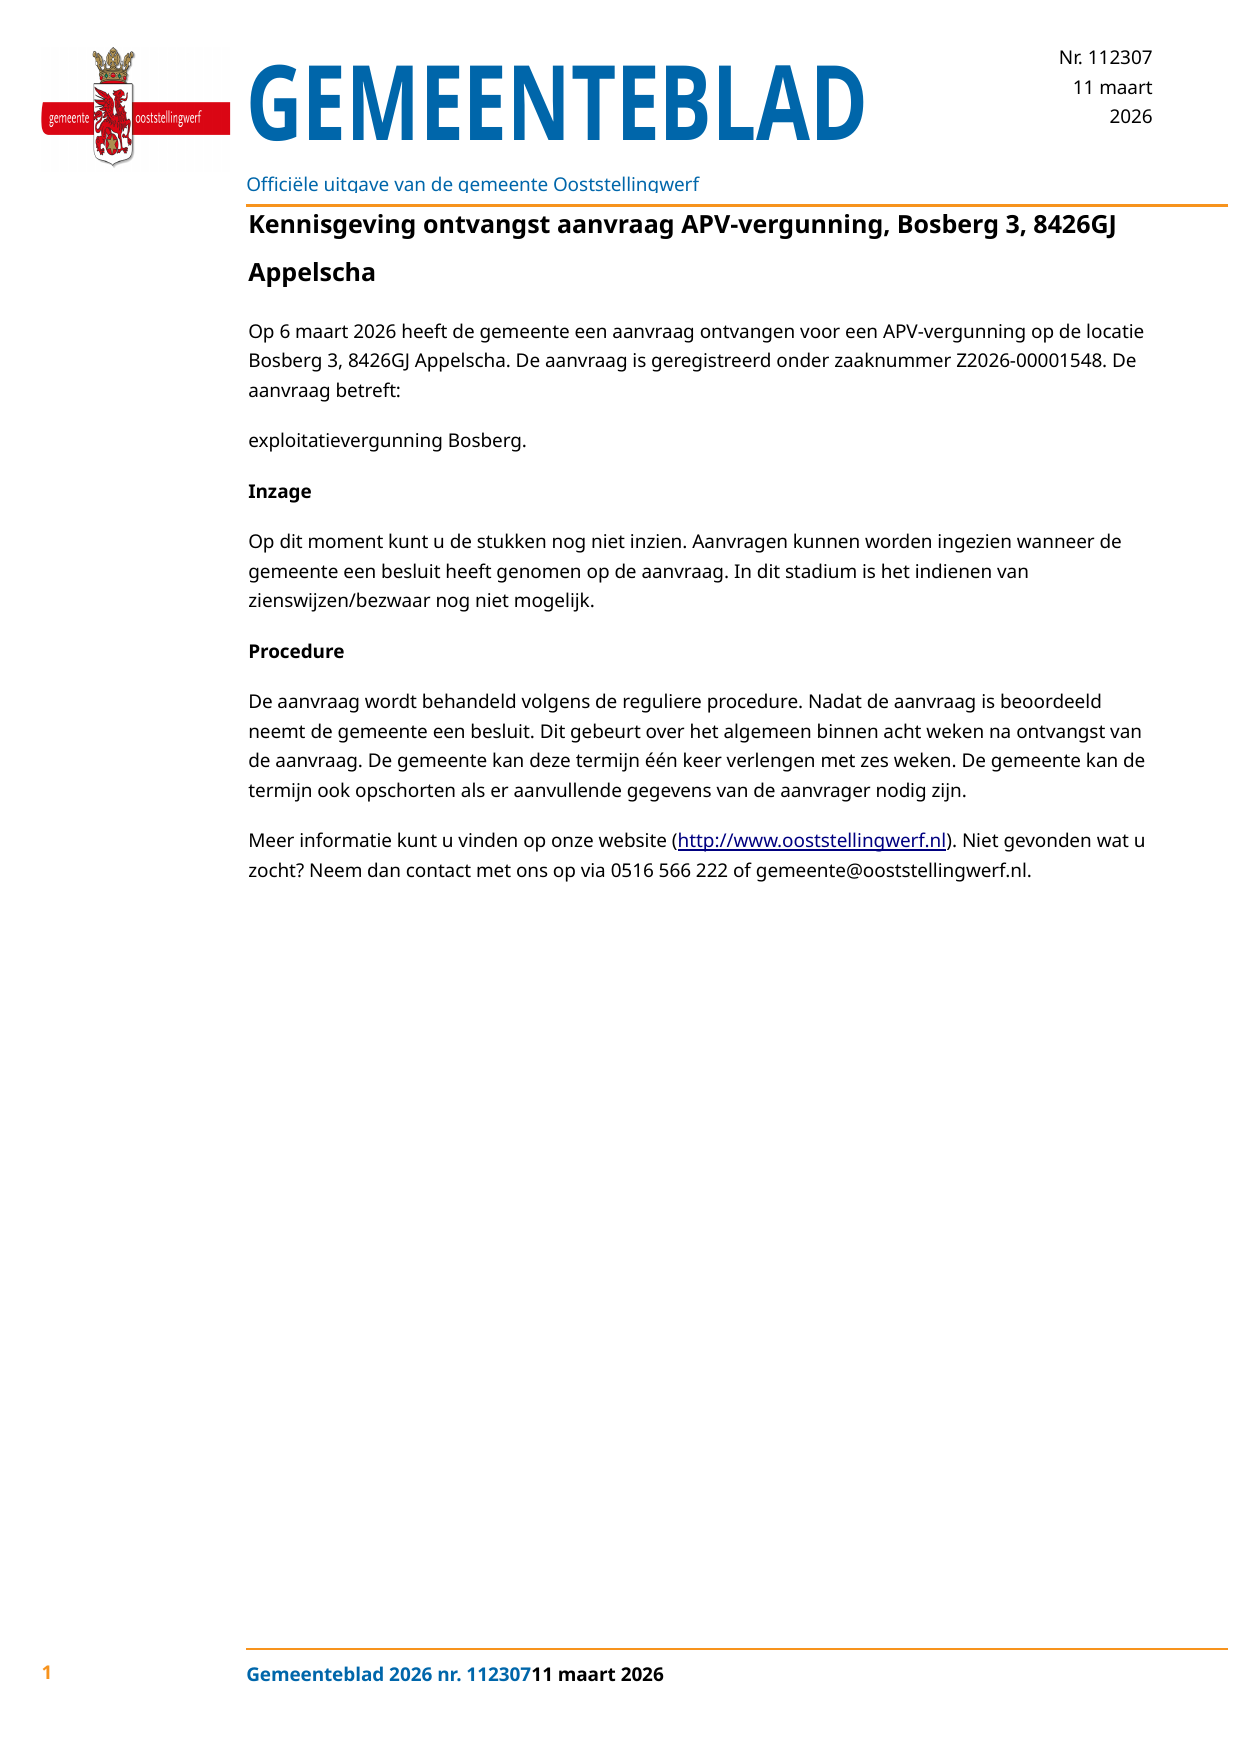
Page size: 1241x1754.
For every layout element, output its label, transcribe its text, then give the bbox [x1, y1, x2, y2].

text De aanvraag wordt behandeld volgens de reguliere procedure. Nadat de aanvraag is beoordeeld neemt de gemeente een besluit. Dit gebeurt over het algemeen binnen acht weken na ontvangst van de aanvraag. De gemeente kan deze termijn één keer verlengen met zes weken. De gemeente kan de termijn ook opschorten als er aanvullende gegevens van de aanvrager nodig zijn. [248, 688, 1152, 803]
picture [41, 47, 231, 172]
text Kennisgeving ontvangst aanvraag APV-vergunning, Bosberg 3, 8426GJ Appelscha [248, 207, 1152, 288]
text Op 6 maart 2026 heeft de gemeente een aanvraag ontvangen voor een APV-vergunning op de locatie Bosberg 3, 8426GJ Appelscha. De aanvraag is geregistreerd onder zaaknummer Z2026-00001548. De aanvraag betreft: [248, 318, 1152, 403]
text Inzage [248, 478, 1152, 504]
text Meer informatie kunt u vinden op onze website (http://www.ooststellingwerf.nl). Niet gevonden wat u zocht? Neem dan contact met ons op via 0516 566 222 of gemeente@ooststellingwerf.nl. [248, 827, 1152, 883]
text Procedure [248, 638, 1152, 664]
text Op dit moment kunt u de stukken nog niet inzien. Aanvragen kunnen worden ingezien wanneer de gemeente een besluit heeft genomen op de aanvraag. In dit stadium is het indienen van zienswijzen/bezwaar nog niet mogelijk. [248, 528, 1152, 613]
text exploitatievergunning Bosberg. [248, 427, 1152, 453]
